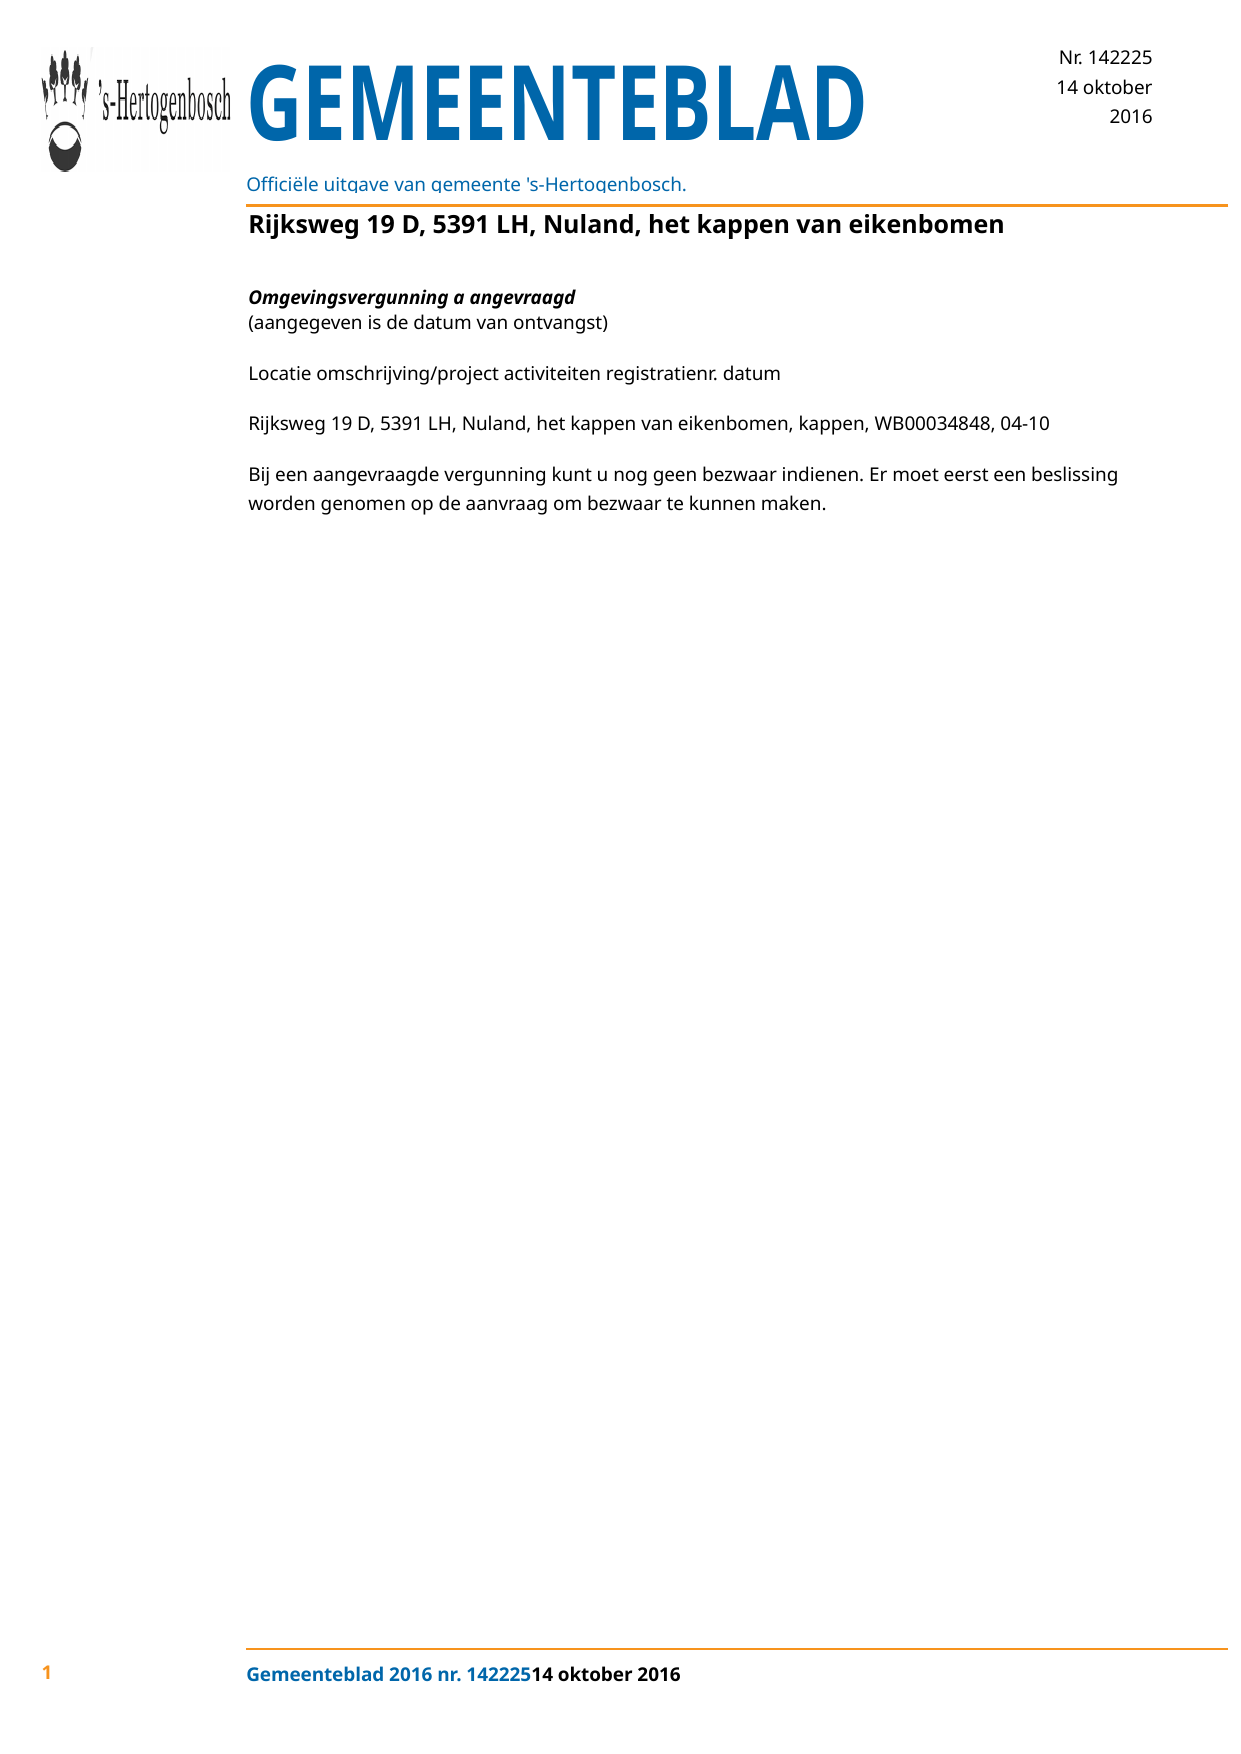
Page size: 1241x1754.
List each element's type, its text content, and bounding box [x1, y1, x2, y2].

text Locatie omschrijving/project activiteiten registratienr. datum [248, 360, 1152, 386]
text Omgevingsvergunning a angevraagd [248, 284, 1152, 309]
text Rijksweg 19 D, 5391 LH, Nuland, het kappen van eikenbomen, kappen, WB00034848, 04-10 [248, 410, 1152, 436]
text Rijksweg 19 D, 5391 LH, Nuland, het kappen van eikenbomen [248, 207, 1152, 241]
text (aangegeven is de datum van ontvangst) [248, 309, 1152, 335]
text Bij een aangevraagde vergunning kunt u nog geen bezwaar indienen. Er moet eerst een beslissing worden genomen op de aanvraag om bezwaar te kunnen maken. [248, 461, 1152, 516]
picture [41, 47, 231, 172]
